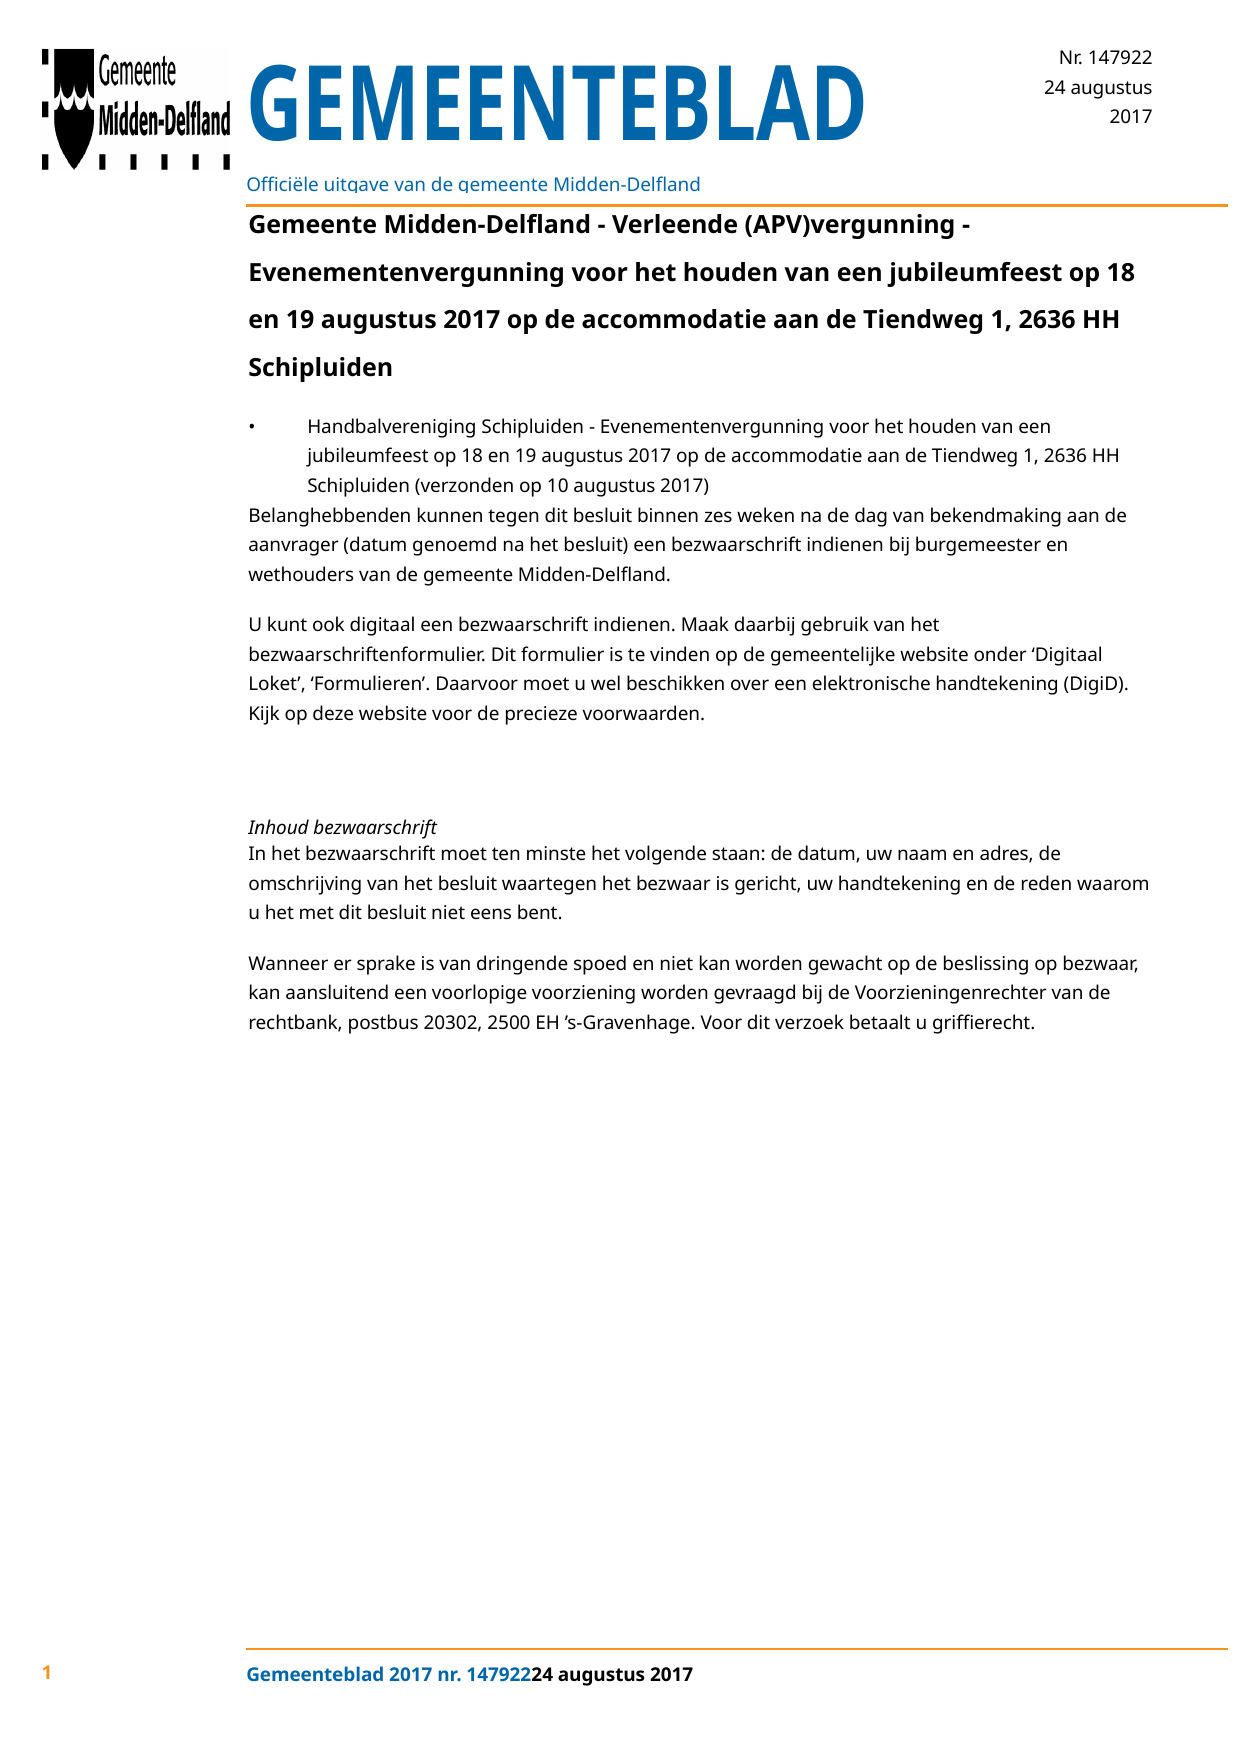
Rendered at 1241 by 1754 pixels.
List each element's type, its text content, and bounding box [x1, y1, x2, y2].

text U kunt ook digitaal een bezwaarschrift indienen. Maak daarbij gebruik van het bezwaarschriftenformulier. Dit formulier is te vinden op de gemeentelijke website onder ‘Digitaal Loket’, ‘Formulieren’. Daarvoor moet u wel beschikken over een elektronische handtekening (DigiD). Kijk op deze website voor de precieze voorwaarden. [248, 611, 1152, 726]
text In het bezwaarschrift moet ten minste het volgende staan: de datum, uw naam en adres, de omschrijving van het besluit waartegen het bezwaar is gericht, uw handtekening en de reden waarom u het met dit besluit niet eens bent. [248, 840, 1152, 925]
text Gemeente Midden-Delfland - Verleende (APV)vergunning - Evenementenvergunning voor het houden van een jubileumfeest op 18 en 19 augustus 2017 op de accommodatie aan de Tiendweg 1, 2636 HH Schipluiden [248, 207, 1152, 384]
text Inhoud bezwaarschrift [248, 814, 1152, 840]
list Handbalvereniging Schipluiden - Evenementenvergunning voor het houden van een jubileumfeest op 18 en 19 augustus 2017 op de accommodatie aan de Tiendweg 1, 2636 HH Schipluiden (verzonden op 10 augustus 2017) [248, 413, 1152, 498]
text Belanghebbenden kunnen tegen dit besluit binnen zes weken na de dag van bekendmaking aan de aanvrager (datum genoemd na het besluit) een bezwaarschrift indienen bij burgemeester en wethouders van de gemeente Midden-Delfland. [248, 502, 1152, 587]
text Wanneer er sprake is van dringende spoed en niet kan worden gewacht op de beslissing op bezwaar, kan aansluitend een voorlopige voorziening worden gevraagd bij de Voorzieningenrechter van de rechtbank, postbus 20302, 2500 EH ’s-Gravenhage. Voor dit verzoek betaalt u griffierecht. [248, 950, 1152, 1035]
picture [41, 47, 231, 172]
